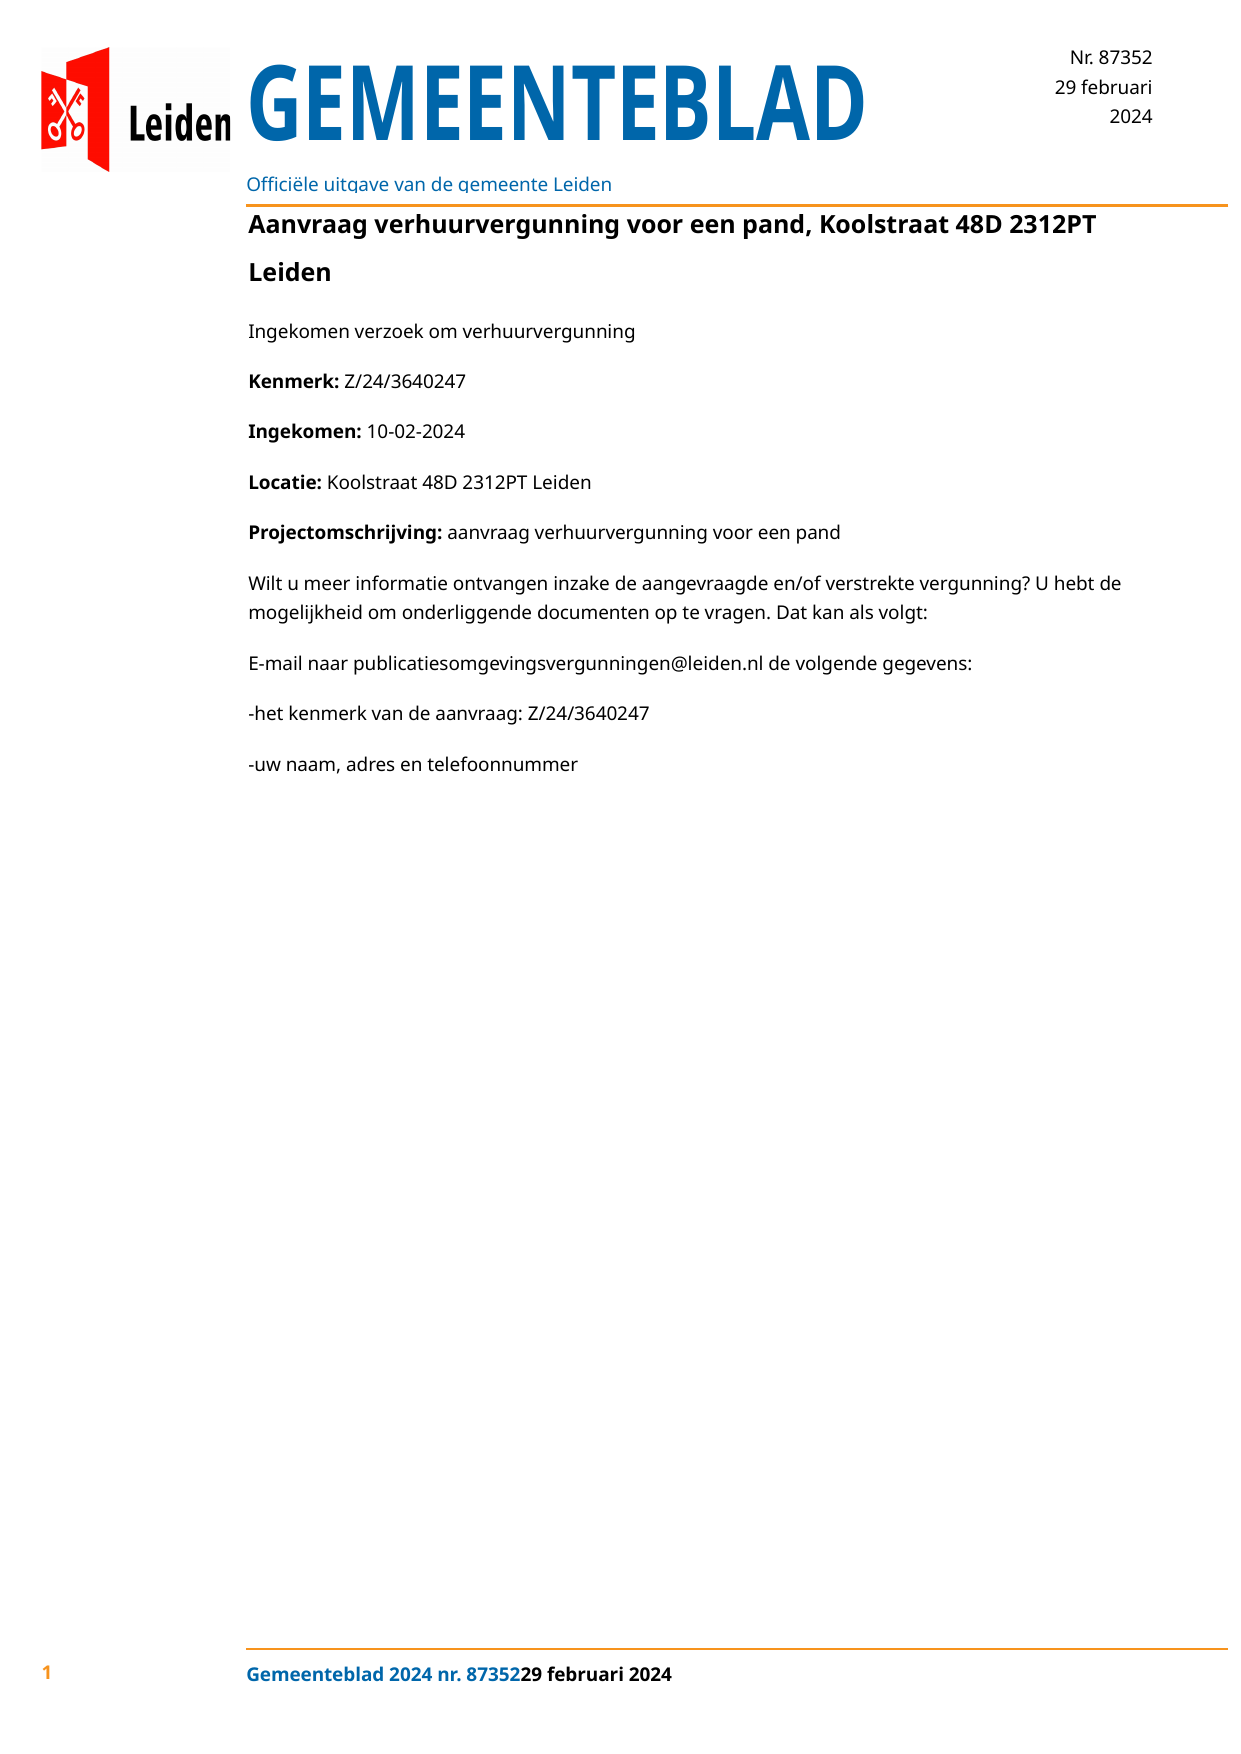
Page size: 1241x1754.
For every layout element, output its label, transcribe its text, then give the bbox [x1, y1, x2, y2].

text -uw naam, adres en telefoonnummer [248, 751, 1152, 777]
text Ingekomen: 10-02-2024 [248, 419, 1152, 444]
text Locatie: Koolstraat 48D 2312PT Leiden [248, 469, 1152, 495]
picture [41, 47, 231, 172]
text Wilt u meer informatie ontvangen inzake de aangevraagde en/of verstrekte vergunning? U hebt de mogelijkheid om onderliggende documenten op te vragen. Dat kan als volgt: [248, 570, 1152, 625]
text Ingekomen verzoek om verhuurvergunning [248, 318, 1152, 344]
text Kenmerk: Z/24/3640247 [248, 368, 1152, 394]
text E-mail naar publicatiesomgevingsvergunningen@leiden.nl de volgende gegevens: [248, 650, 1152, 676]
text Projectomschrijving: aanvraag verhuurvergunning voor een pand [248, 519, 1152, 545]
text Aanvraag verhuurvergunning voor een pand, Koolstraat 48D 2312PT Leiden [248, 207, 1152, 288]
text -het kenmerk van de aanvraag: Z/24/3640247 [248, 700, 1152, 726]
